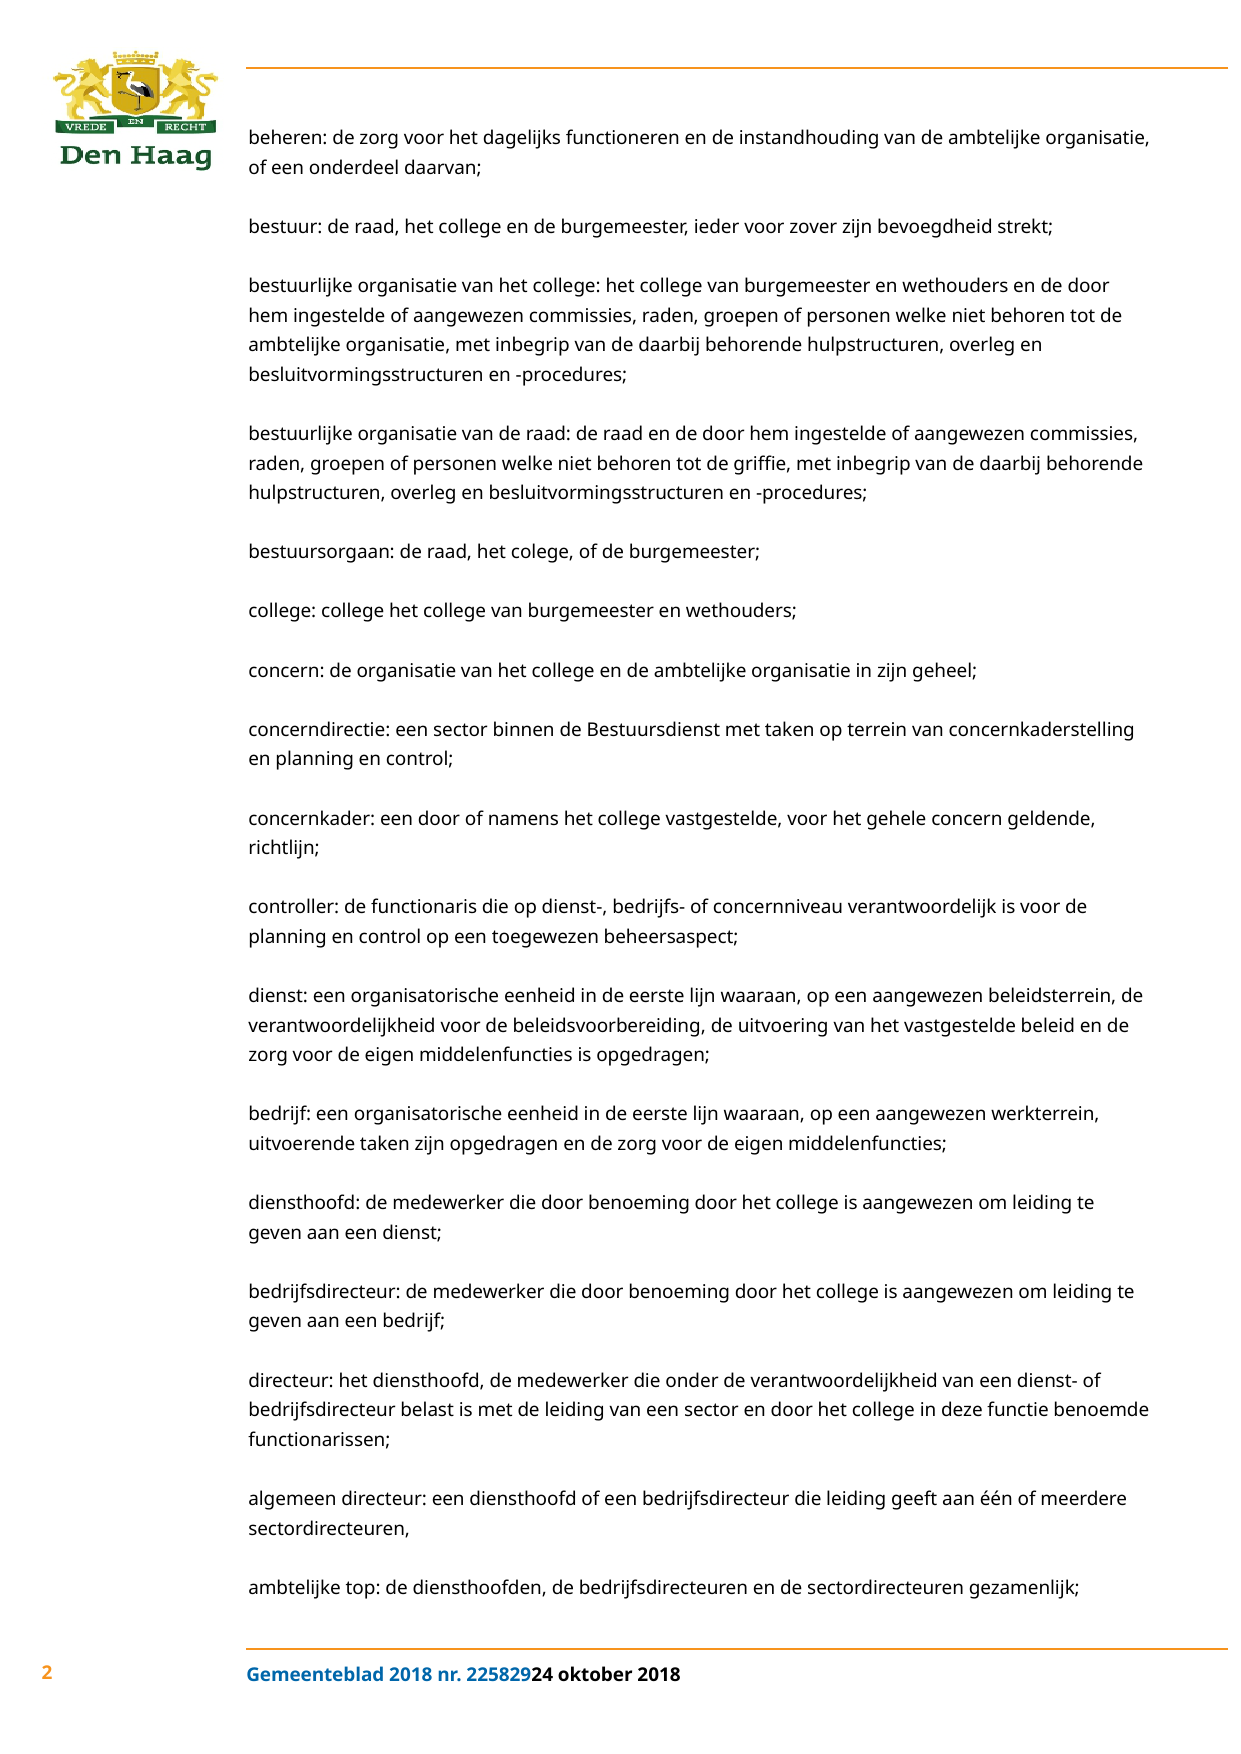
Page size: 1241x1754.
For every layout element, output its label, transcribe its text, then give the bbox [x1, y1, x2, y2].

text ambtelijke top: de diensthoofden, de bedrijfsdirecteuren en de sectordirecteuren gezamenlijk; [248, 1574, 1152, 1600]
text algemeen directeur: een diensthoofd of een bedrijfsdirecteur die leiding geeft aan één of meerdere sectordirecteuren, [248, 1485, 1152, 1541]
picture [41, 47, 231, 172]
text dienst: een organisatorische eenheid in de eerste lijn waaraan, op een aangewezen beleidsterrein, de verantwoordelijkheid voor de beleidsvoorbereiding, de uitvoering van het vastgestelde beleid en de zorg voor de eigen middelenfuncties is opgedragen; [248, 982, 1152, 1067]
text bedrijfsdirecteur: de medewerker die door benoeming door het college is aangewezen om leiding te geven aan een bedrijf; [248, 1278, 1152, 1333]
text college: college het college van burgemeester en wethouders; [248, 598, 1152, 623]
text bestuurlijke organisatie van het college: het college van burgemeester en wethouders en de door hem ingestelde of aangewezen commissies, raden, groepen of personen welke niet behoren tot de ambtelijke organisatie, met inbegrip van de daarbij behorende hulpstructuren, overleg en besluitvormingsstructuren en -procedures; [248, 272, 1152, 387]
text bestuurlijke organisatie van de raad: de raad en de door hem ingestelde of aangewezen commissies, raden, groepen of personen welke niet behoren tot de griffie, met inbegrip van de daarbij behorende hulpstructuren, overleg en besluitvormingsstructuren en -procedures; [248, 420, 1152, 505]
text concern: de organisatie van het college en de ambtelijke organisatie in zijn geheel; [248, 657, 1152, 683]
text bestuursorgaan: de raad, het colege, of de burgemeester; [248, 538, 1152, 564]
text beheren: de zorg voor het dagelijks functioneren en de instandhouding van de ambtelijke organisatie, of een onderdeel daarvan; [248, 124, 1152, 180]
text controller: de functionaris die op dienst-, bedrijfs- of concernniveau verantwoordelijk is voor de planning en control op een toegewezen beheersaspect; [248, 893, 1152, 949]
text concernkader: een door of namens het college vastgestelde, voor het gehele concern geldende, richtlijn; [248, 805, 1152, 860]
text bedrijf: een organisatorische eenheid in de eerste lijn waaraan, op een aangewezen werkterrein, uitvoerende taken zijn opgedragen en de zorg voor de eigen middelenfuncties; [248, 1101, 1152, 1156]
text concerndirectie: een sector binnen de Bestuursdienst met taken op terrein van concernkaderstelling en planning en control; [248, 716, 1152, 771]
text diensthoofd: de medewerker die door benoeming door het college is aangewezen om leiding te geven aan een dienst; [248, 1189, 1152, 1245]
text bestuur: de raad, het college en de burgemeester, ieder voor zover zijn bevoegdheid strekt; [248, 213, 1152, 239]
text directeur: het diensthoofd, de medewerker die onder de verantwoordelijkheid van een dienst- of bedrijfsdirecteur belast is met de leiding van een sector en door het college in deze functie benoemde functionarissen; [248, 1367, 1152, 1452]
